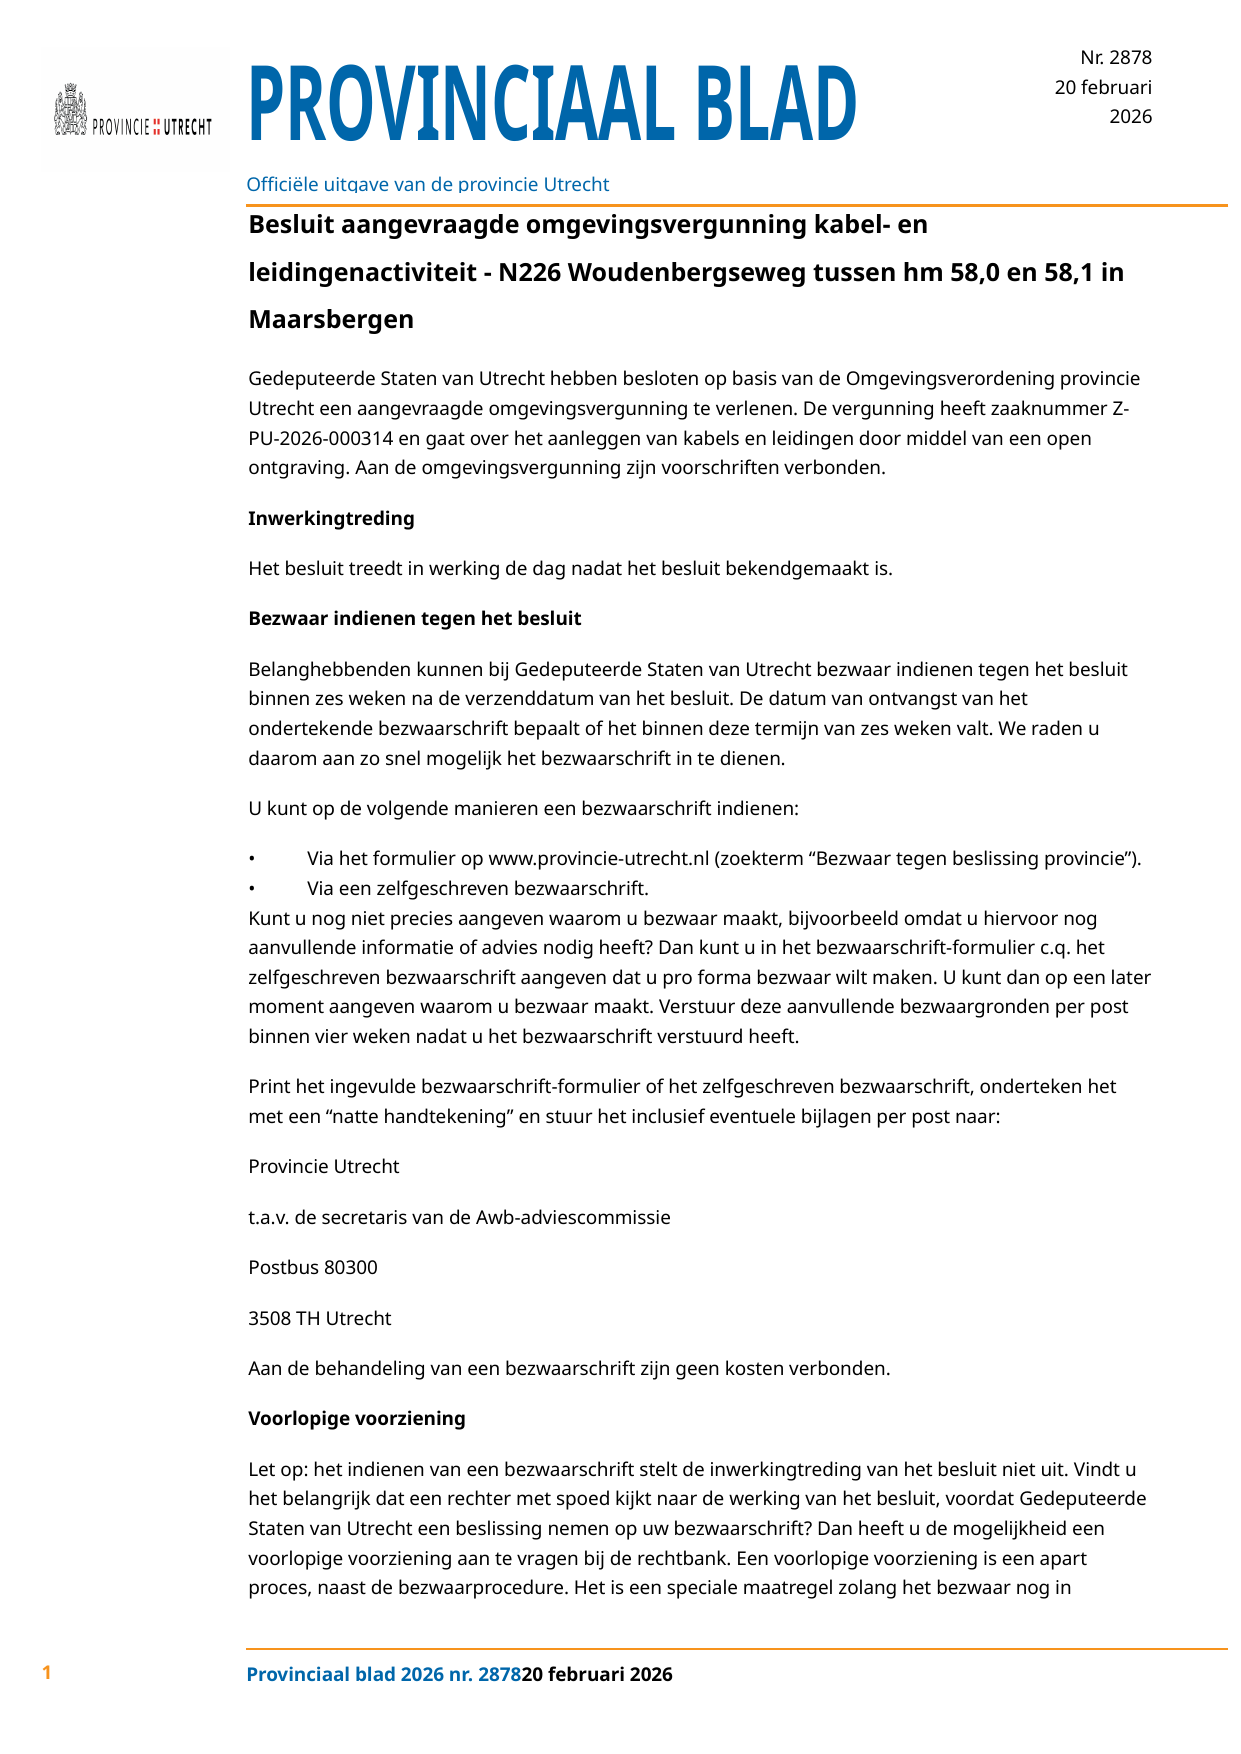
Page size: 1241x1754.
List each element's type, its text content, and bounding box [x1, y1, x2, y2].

text Provincie Utrecht [248, 1153, 1152, 1179]
text Kunt u nog niet precies aangeven waarom u bezwaar maakt, bijvoorbeeld omdat u hiervoor nog aanvullende informatie of advies nodig heeft? Dan kunt u in het bezwaarschrift-formulier c.q. het zelfgeschreven bezwaarschrift aangeven dat u pro forma bezwaar wilt maken. U kunt dan op een later moment aangeven waarom u bezwaar maakt. Verstuur deze aanvullende bezwaargronden per post binnen vier weken nadat u het bezwaarschrift verstuurd heeft. [248, 905, 1152, 1049]
text Print het ingevulde bezwaarschrift-formulier of het zelfgeschreven bezwaarschrift, onderteken het met een “natte handtekening” en stuur het inclusief eventuele bijlagen per post naar: [248, 1073, 1152, 1129]
text t.a.v. de secretaris van de Awb-adviescommissie [248, 1204, 1152, 1229]
text Het besluit treedt in werking de dag nadat het besluit bekendgemaakt is. [248, 555, 1152, 581]
text Inwerkingtreding [248, 505, 1152, 530]
text 3508 TH Utrecht [248, 1305, 1152, 1330]
text Belanghebbenden kunnen bij Gedeputeerde Staten van Utrecht bezwaar indienen tegen het besluit binnen zes weken na de verzenddatum van het besluit. De datum van ontvangst van het ondertekende bezwaarschrift bepaalt of het binnen deze termijn van zes weken valt. We raden u daarom aan zo snel mogelijk het bezwaarschrift in te dienen. [248, 656, 1152, 770]
text Let op: het indienen van een bezwaarschrift stelt de inwerkingtreding van het besluit niet uit. Vindt u het belangrijk dat een rechter met spoed kijkt naar de werking van het besluit, voordat Gedeputeerde Staten van Utrecht een beslissing nemen op uw bezwaarschrift? Dan heeft u de mogelijkheid een voorlopige voorziening aan te vragen bij de rechtbank. Een voorlopige voorziening is een apart proces, naast de bezwaarprocedure. Het is een speciale maatregel zolang het bezwaar nog in [248, 1456, 1152, 1600]
text Voorlopige voorziening [248, 1406, 1152, 1431]
text Postbus 80300 [248, 1254, 1152, 1280]
list Via het formulier op www.provincie-utrecht.nl (zoekterm “Bezwaar tegen beslissing provincie”). [248, 846, 1152, 871]
list Via een zelfgeschreven bezwaarschrift. [248, 875, 1152, 901]
picture [41, 47, 231, 172]
text U kunt op de volgende manieren een bezwaarschrift indienen: [248, 795, 1152, 821]
text Besluit aangevraagde omgevingsvergunning kabel- en leidingenactiviteit - N226 Woudenbergseweg tussen hm 58,0 en 58,1 in Maarsbergen [248, 207, 1152, 336]
text Bezwaar indienen tegen het besluit [248, 606, 1152, 631]
text Gedeputeerde Staten van Utrecht hebben besloten op basis van de Omgevingsverordening provincie Utrecht een aangevraagde omgevingsvergunning te verlenen. De vergunning heeft zaaknummer Z-PU-2026-000314 en gaat over het aanleggen van kabels en leidingen door middel van een open ontgraving. Aan de omgevingsvergunning zijn voorschriften verbonden. [248, 366, 1152, 480]
text Aan de behandeling van een bezwaarschrift zijn geen kosten verbonden. [248, 1355, 1152, 1381]
